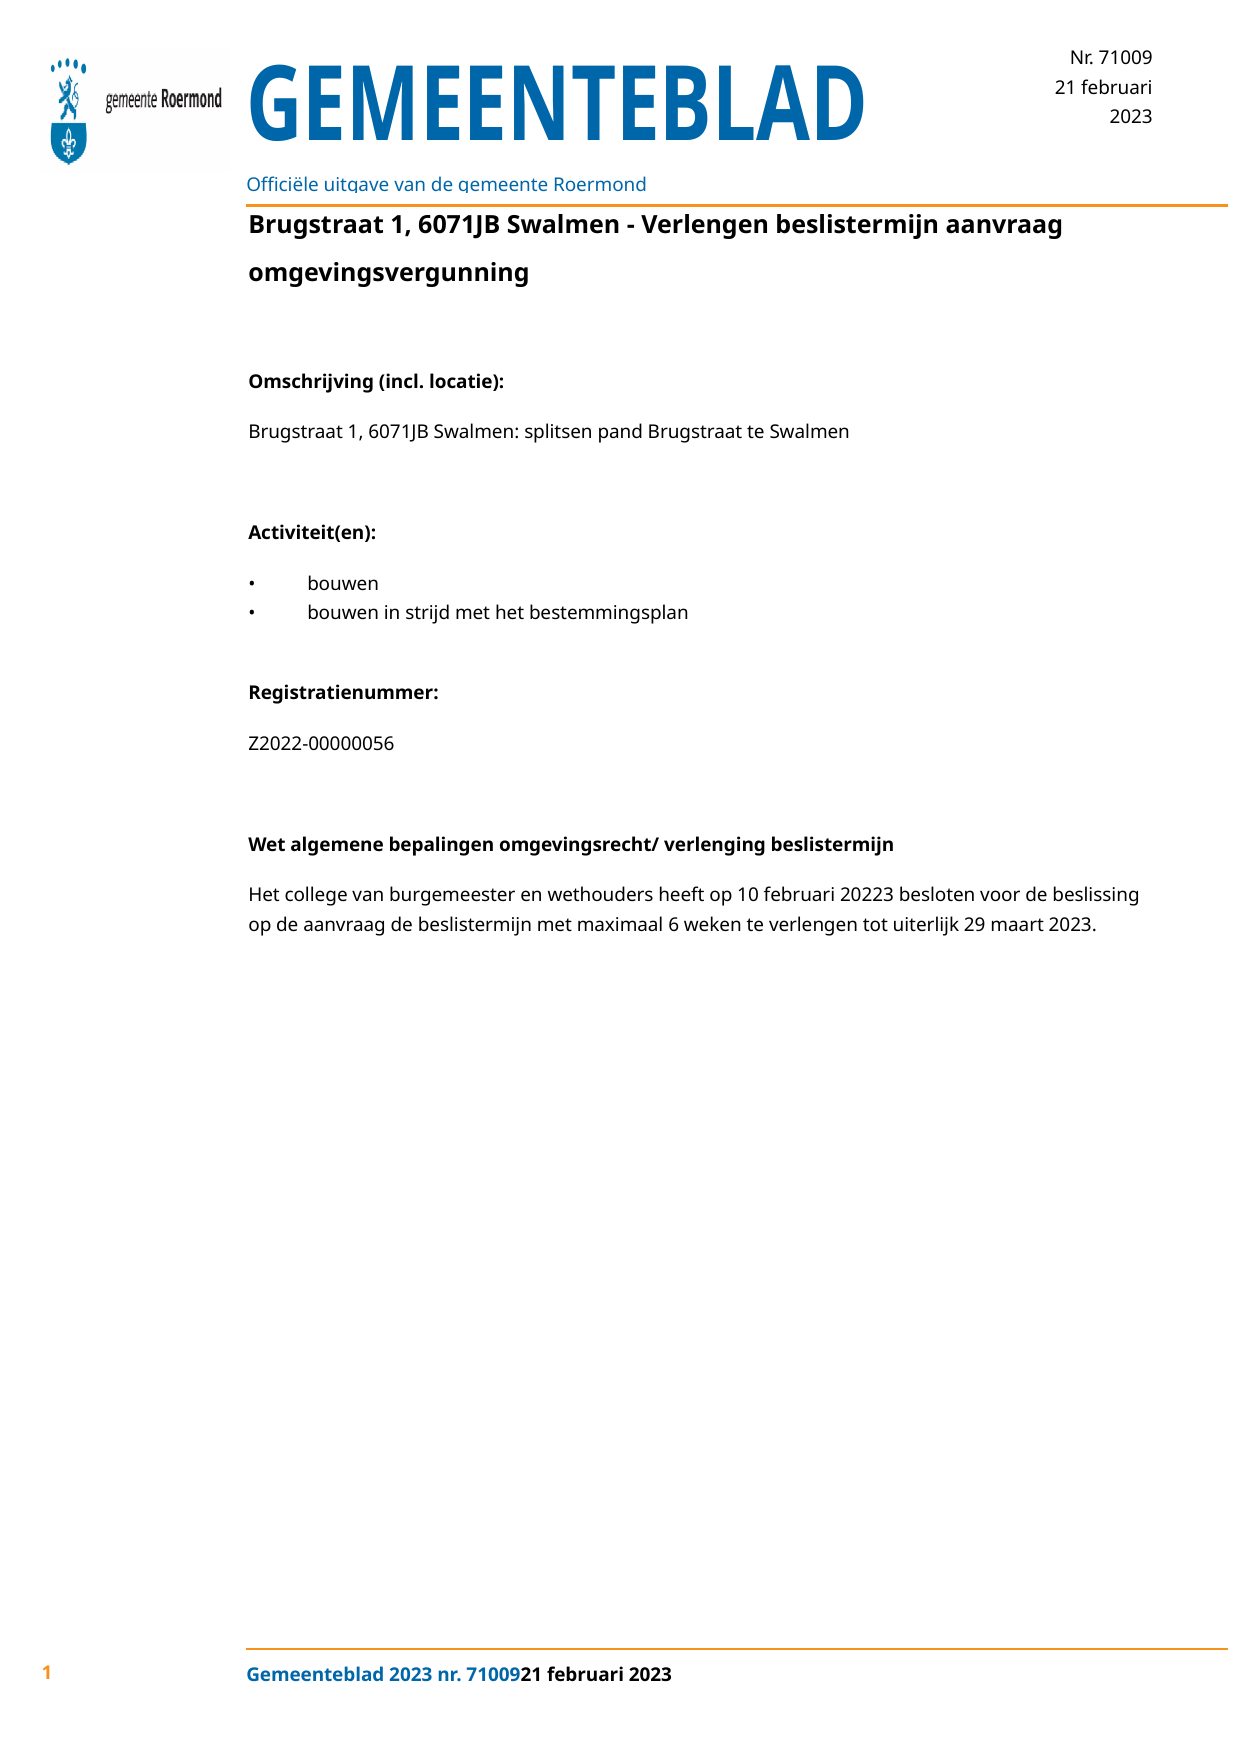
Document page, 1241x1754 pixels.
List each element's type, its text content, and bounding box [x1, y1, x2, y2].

list bouwen in strijd met het bestemmingsplan [248, 599, 1152, 625]
text Wet algemene bepalingen omgevingsrecht/ verlenging beslistermijn [248, 831, 1152, 857]
text Het college van burgemeester en wethouders heeft op 10 februari 20223 besloten voor de beslissing op de aanvraag de beslistermijn met maximaal 6 weken te verlengen tot uiterlijk 29 maart 2023. [248, 881, 1152, 937]
text Brugstraat 1, 6071JB Swalmen: splitsen pand Brugstraat te Swalmen [248, 419, 1152, 444]
text Omschrijving (incl. locatie): [248, 368, 1152, 394]
text Brugstraat 1, 6071JB Swalmen - Verlengen beslistermijn aanvraag omgevingsvergunning [248, 207, 1152, 288]
text Registratienummer: [248, 679, 1152, 705]
text Activiteit(en): [248, 519, 1152, 545]
list bouwen [248, 570, 1152, 596]
text Z2022-00000056 [248, 730, 1152, 756]
picture [41, 47, 231, 172]
